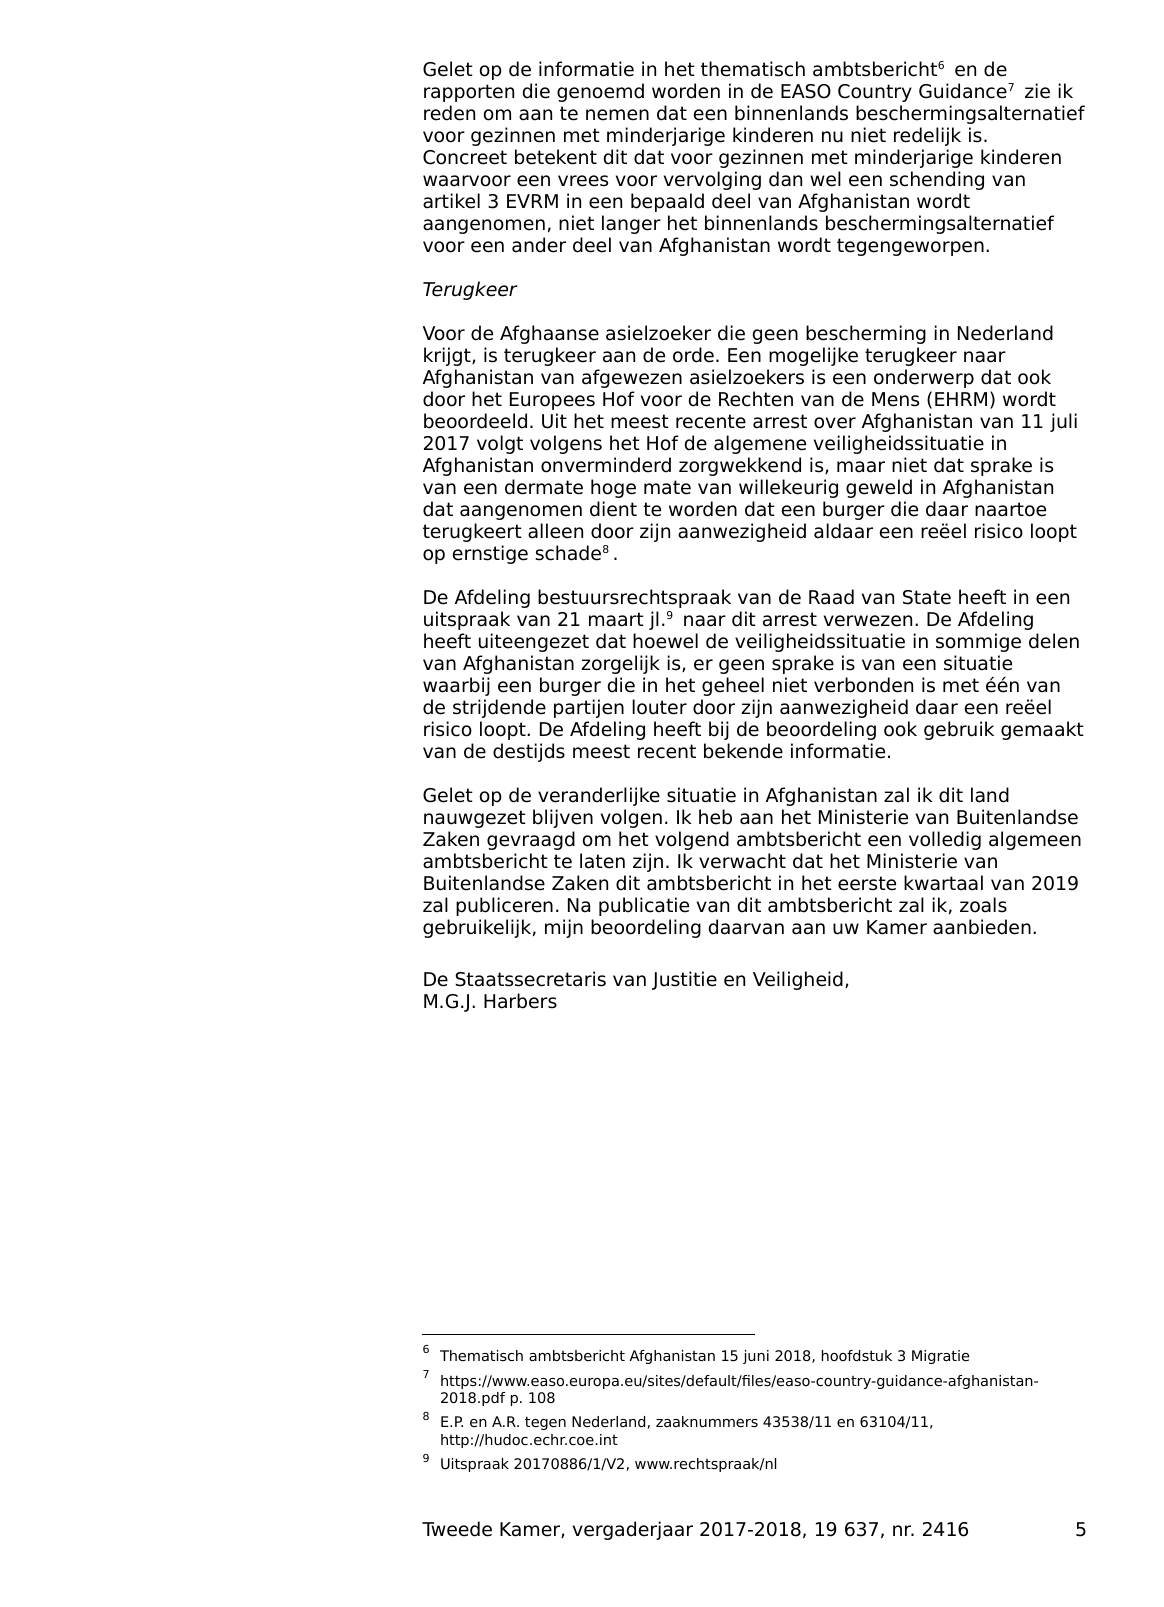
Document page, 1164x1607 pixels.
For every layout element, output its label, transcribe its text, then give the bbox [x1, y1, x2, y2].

text De Afdeling bestuursrechtspraak van de Raad van State heeft in een uitspraak van 21 maart jl. naar dit arrest verwezen. De Afdeling heeft uiteengezet dat hoewel de veiligheidssituatie in sommige delen van Afghanistan zorgelijk is, er geen sprake is van een situatie waarbij een burger die in het geheel niet verbonden is met één van de strijdende partijen louter door zijn aanwezigheid daar een reëel risico loopt. De Afdeling heeft bij de beoordeling ook gebruik gemaakt van de destijds meest recent bekende informatie. [422, 587, 1087, 763]
text E.P. en A.R. tegen Nederland, zaaknummers 43538/11 en 63104/11, http://hudoc.echr.coe.int [422, 1410, 1087, 1449]
text Uitspraak 20170886/1/V2, www.rechtspraak/nl [422, 1452, 1087, 1474]
text Gelet op de veranderlijke situatie in Afghanistan zal ik dit land nauwgezet blijven volgen. Ik heb aan het Ministerie van Buitenlandse Zaken gevraagd om het volgend ambtsbericht een volledig algemeen ambtsbericht te laten zijn. Ik verwacht dat het Ministerie van Buitenlandse Zaken dit ambtsbericht in het eerste kwartaal van 2019 zal publiceren. Na publicatie van dit ambtsbericht zal ik, zoals gebruikelijk, mijn beoordeling daarvan aan uw Kamer aanbieden. [422, 785, 1087, 939]
text https://www.easo.europa.eu/sites/default/files/easo-country-guidance-afghanistan-2018.pdf p. 108 [422, 1368, 1087, 1407]
text De Staatssecretaris van Justitie en Veiligheid, M.G.J. Harbers [422, 969, 1087, 1013]
text Voor de Afghaanse asielzoeker die geen bescherming in Nederland krijgt, is terugkeer aan de orde. Een mogelijke terugkeer naar Afghanistan van afgewezen asielzoekers is een onderwerp dat ook door het Europees Hof voor de Rechten van de Mens (EHRM) wordt beoordeeld. Uit het meest recente arrest over Afghanistan van 11 juli 2017 volgt volgens het Hof de algemene veiligheidssituatie in Afghanistan onverminderd zorgwekkend is, maar niet dat sprake is van een dermate hoge mate van willekeurig geweld in Afghanistan dat aangenomen dient te worden dat een burger die daar naartoe terugkeert alleen door zijn aanwezigheid aldaar een reëel risico loopt op ernstige schade. [422, 323, 1087, 565]
text Thematisch ambtsbericht Afghanistan 15 juni 2018, hoofdstuk 3 Migratie [422, 1343, 1087, 1366]
subtitle Terugkeer [422, 279, 1087, 301]
text Concreet betekent dit dat voor gezinnen met minderjarige kinderen waarvoor een vrees voor vervolging dan wel een schending van artikel 3 EVRM in een bepaald deel van Afghanistan wordt aangenomen, niet langer het binnenlands beschermingsalternatief voor een ander deel van Afghanistan wordt tegengeworpen. [422, 147, 1087, 257]
text Gelet op de informatie in het thematisch ambtsbericht en de rapporten die genoemd worden in de EASO Country Guidance zie ik reden om aan te nemen dat een binnenlands beschermingsalternatief voor gezinnen met minderjarige kinderen nu niet redelijk is. [422, 59, 1087, 147]
